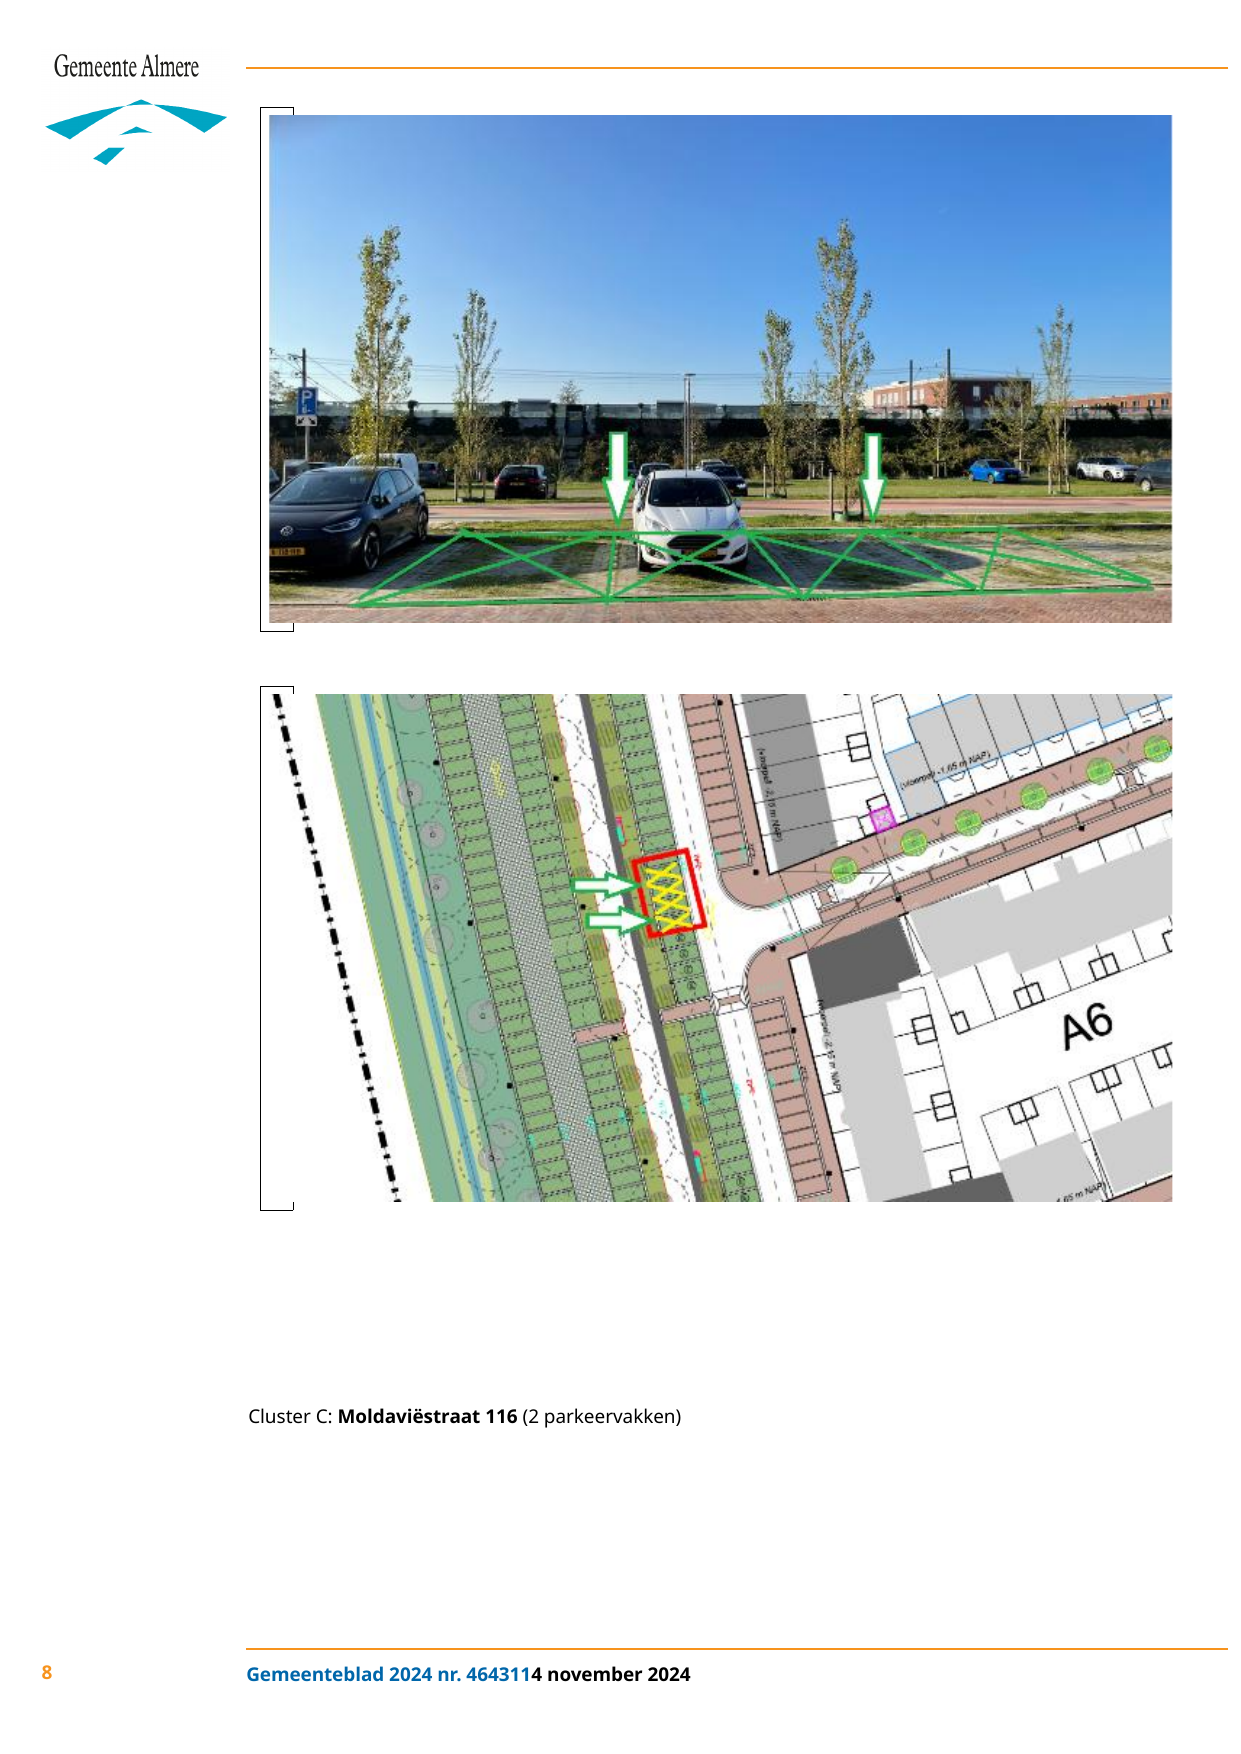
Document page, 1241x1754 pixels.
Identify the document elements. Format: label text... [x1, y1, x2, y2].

picture [268, 694, 1173, 1202]
picture [268, 115, 1173, 623]
text Cluster C: Moldaviëstraat 116 (2 parkeervakken) [248, 1404, 1152, 1429]
picture [41, 47, 231, 172]
